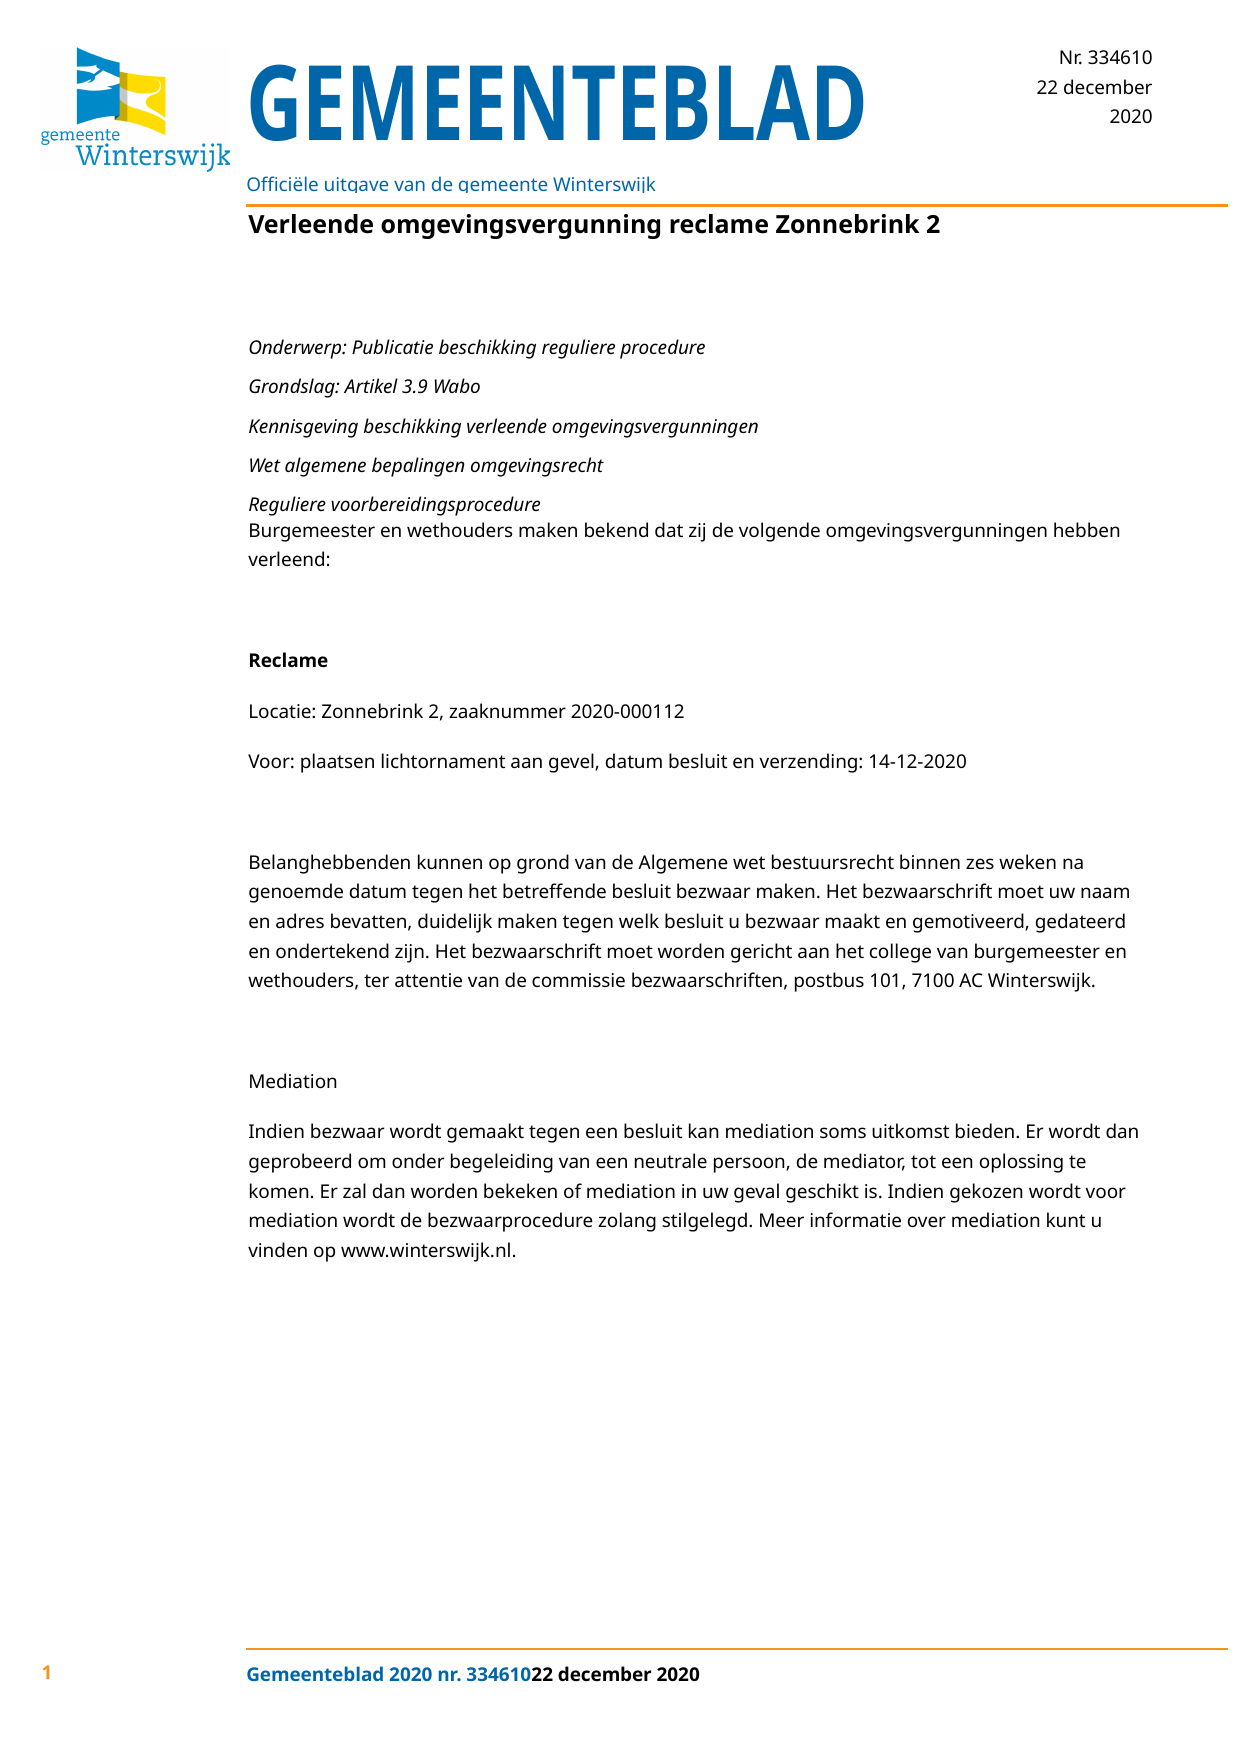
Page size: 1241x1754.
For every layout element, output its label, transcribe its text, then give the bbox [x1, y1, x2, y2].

picture [41, 47, 231, 172]
text Locatie: Zonnebrink 2, zaaknummer 2020-000112 [248, 698, 1152, 724]
text Indien bezwaar wordt gemaakt tegen een besluit kan mediation soms uitkomst bieden. Er wordt dan geprobeerd om onder begeleiding van een neutrale persoon, de mediator, tot een oplossing te komen. Er zal dan worden bekeken of mediation in uw geval geschikt is. Indien gekozen wordt voor mediation wordt de bezwaarprocedure zolang stilgelegd. Meer informatie over mediation kunt u vinden op www.winterswijk.nl. [248, 1119, 1152, 1263]
text Onderwerp: Publicatie beschikking reguliere procedure [248, 334, 1152, 360]
text Kennisgeving beschikking verleende omgevingsvergunningen [248, 413, 1152, 438]
text Voor: plaatsen lichtornament aan gevel, datum besluit en verzending: 14-12-2020 [248, 748, 1152, 774]
text Belanghebbenden kunnen op grond van de Algemene wet bestuursrecht binnen zes weken na genoemde datum tegen het betreffende besluit bezwaar maken. Het bezwaarschrift moet uw naam en adres bevatten, duidelijk maken tegen welk besluit u bezwaar maakt en gemotiveerd, gedateerd en ondertekend zijn. Het bezwaarschrift moet worden gericht aan het college van burgemeester en wethouders, ter attentie van de commissie bezwaarschriften, postbus 101, 7100 AC Winterswijk. [248, 849, 1152, 993]
text Grondslag: Artikel 3.9 Wabo [248, 373, 1152, 399]
text Wet algemene bepalingen omgevingsrecht [248, 452, 1152, 478]
text Verleende omgevingsvergunning reclame Zonnebrink 2 [248, 207, 1152, 241]
text Mediation [248, 1068, 1152, 1094]
text Burgemeester en wethouders maken bekend dat zij de volgende omgevingsvergunningen hebben verleend: [248, 517, 1152, 572]
text Reclame [248, 647, 1152, 673]
text Reguliere voorbereidingsprocedure [248, 491, 1152, 517]
picture [225, 153, 231, 162]
